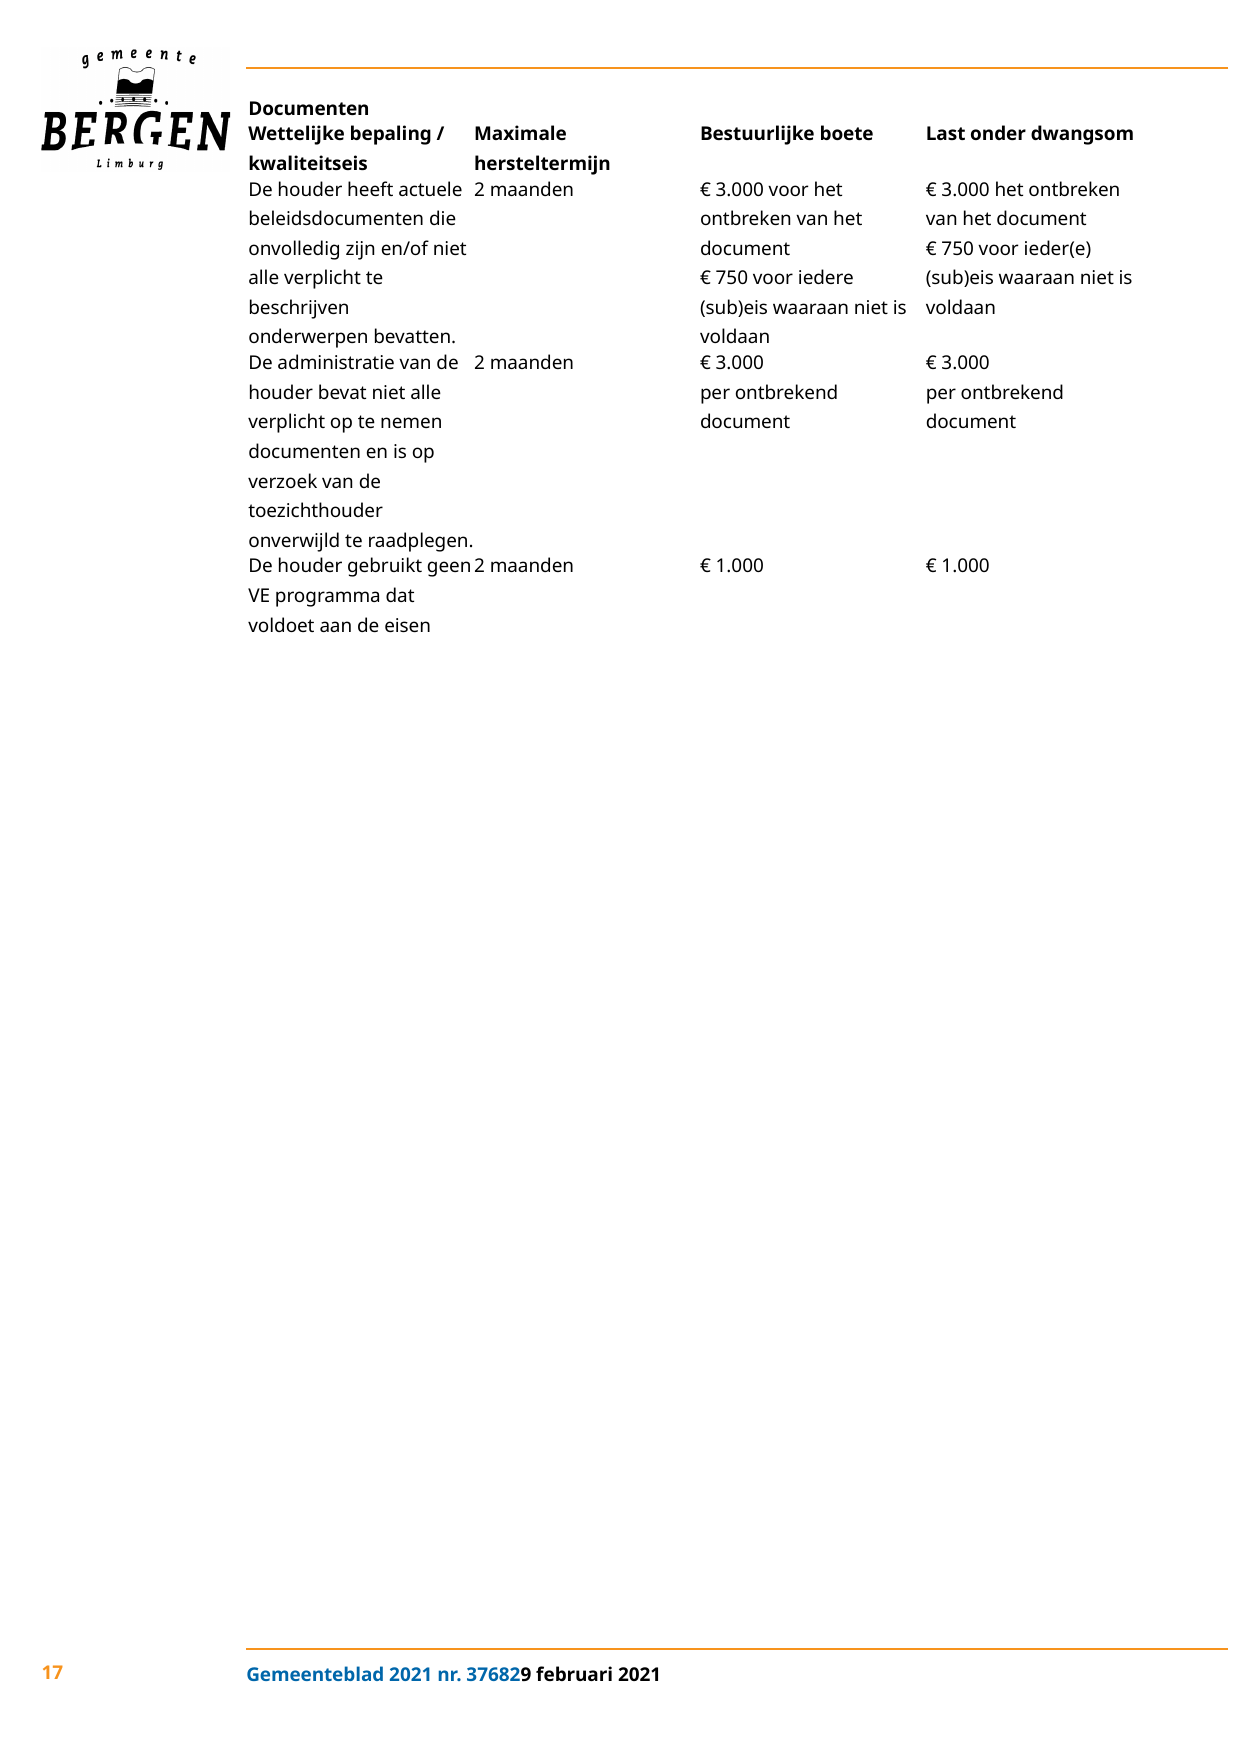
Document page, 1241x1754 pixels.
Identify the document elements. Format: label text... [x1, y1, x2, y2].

table_cell 2 maanden [474, 176, 700, 349]
table_cell € 3.000 voor het ontbreken van het document € 750 voor iedere (sub)eis waaraan niet is voldaan [700, 176, 926, 349]
table_header [926, 95, 1152, 121]
table_header [700, 95, 926, 121]
table_cell € 1.000 [700, 553, 926, 638]
table_cell Last onder dwangsom [926, 121, 1152, 176]
table_cell De administratie van de houder bevat niet alle verplicht op te nemen documenten en is op verzoek van de toezichthouder onverwijld te raadplegen. [248, 350, 474, 553]
table_header Documenten [248, 95, 474, 121]
table_cell 2 maanden [474, 350, 700, 553]
table_cell De houder gebruikt geen VE programma dat voldoet aan de eisen [248, 553, 474, 638]
table_cell Bestuurlijke boete [700, 121, 926, 176]
table_cell € 1.000 [926, 553, 1152, 638]
table_cell € 3.000 per ontbrekend document [926, 350, 1152, 553]
table_cell Maximale hersteltermijn [474, 121, 700, 176]
table_cell De houder heeft actuele beleidsdocumenten die onvolledig zijn en/of niet alle verplicht te beschrijven onderwerpen bevatten. [248, 176, 474, 349]
table_cell € 3.000 het ontbreken van het document € 750 voor ieder(e) (sub)eis waaraan niet is voldaan [926, 176, 1152, 349]
table_cell € 3.000 per ontbrekend document [700, 350, 926, 553]
table_header [474, 95, 700, 121]
picture [41, 47, 231, 172]
table_cell 2 maanden [474, 553, 700, 638]
table_cell Wettelijke bepaling / kwaliteitseis [248, 121, 474, 176]
